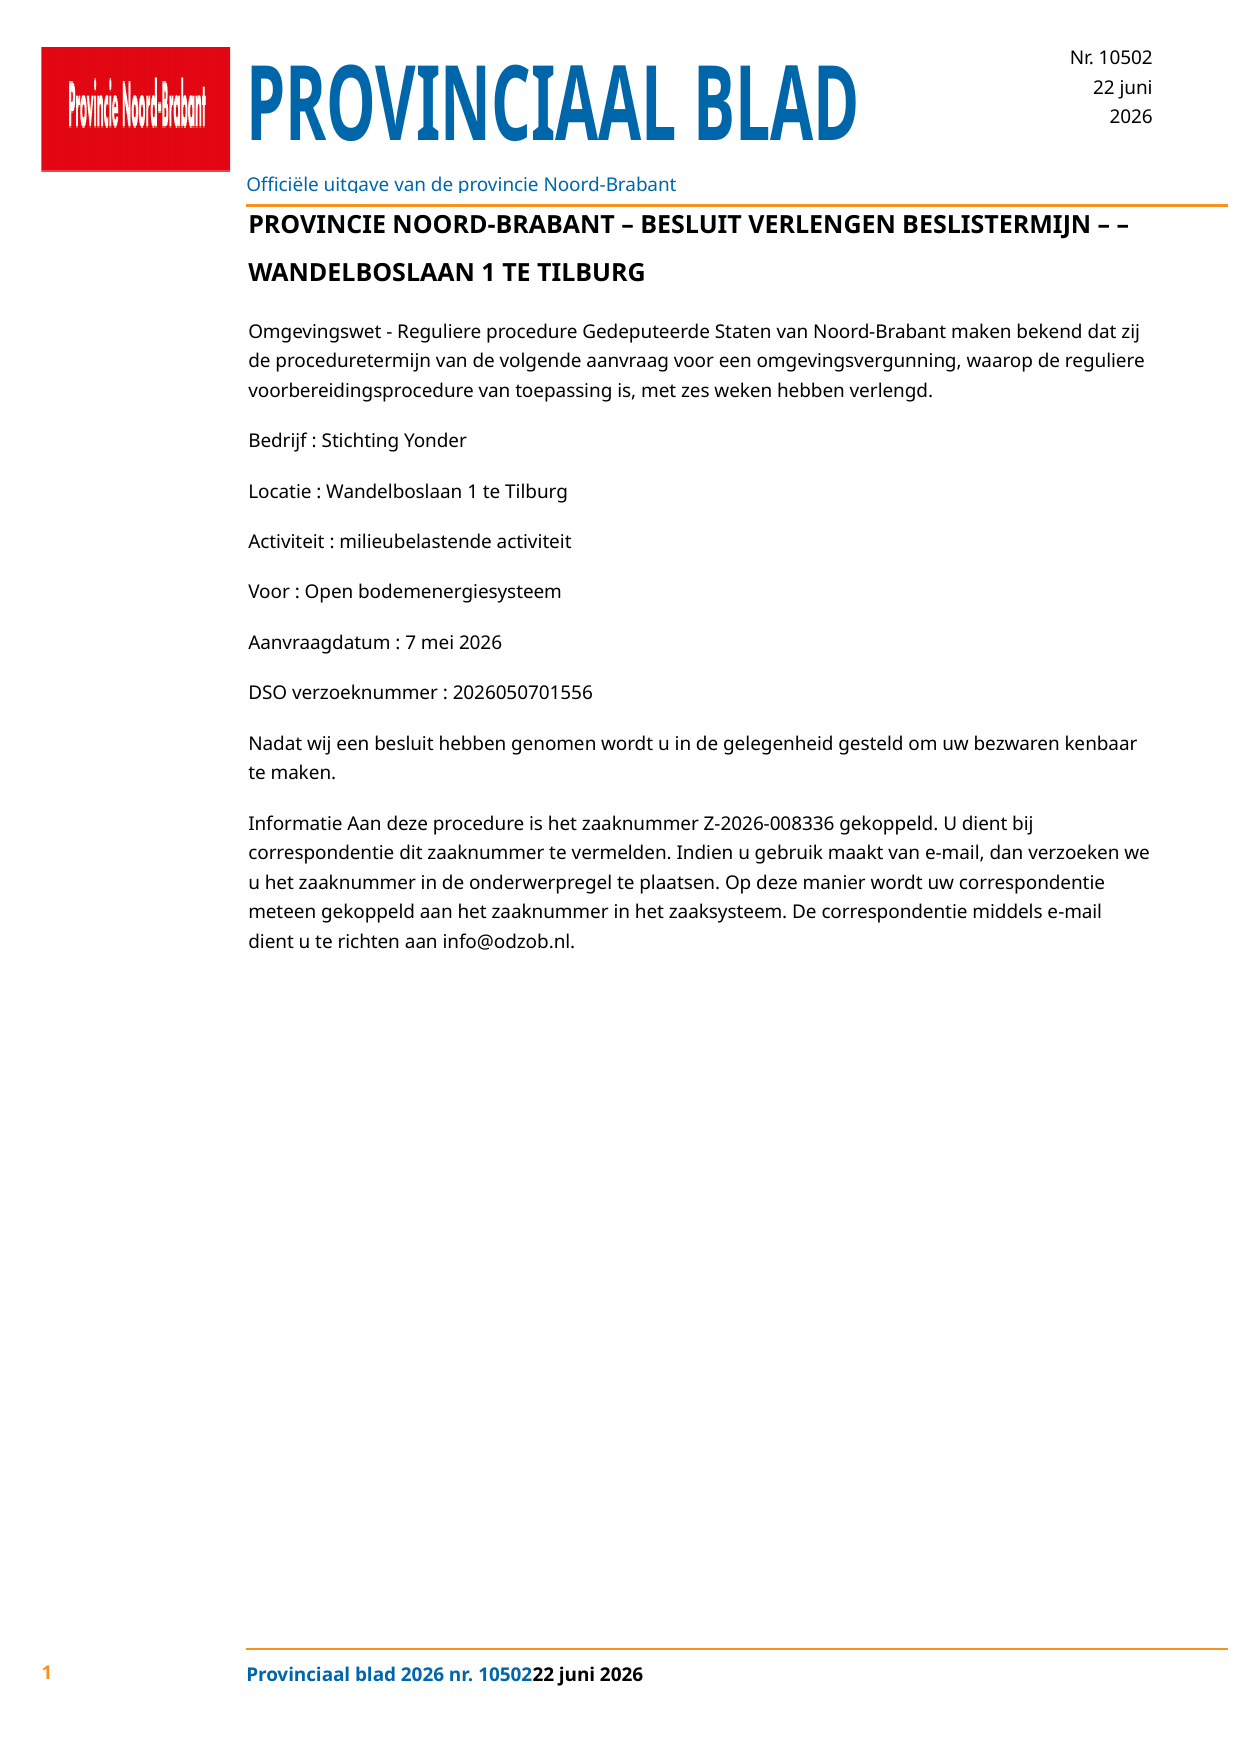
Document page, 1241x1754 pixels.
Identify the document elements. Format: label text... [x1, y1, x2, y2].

text PROVINCIE NOORD-BRABANT – BESLUIT VERLENGEN BESLISTERMIJN – – WANDELBOSLAAN 1 TE TILBURG [248, 207, 1152, 288]
text Voor : Open bodemenergiesysteem [248, 579, 1152, 604]
text Activiteit : milieubelastende activiteit [248, 528, 1152, 554]
text Omgevingswet - Reguliere procedure Gedeputeerde Staten van Noord-Brabant maken bekend dat zij de proceduretermijn van de volgende aanvraag voor een omgevingsvergunning, waarop de reguliere voorbereidingsprocedure van toepassing is, met zes weken hebben verlengd. [248, 318, 1152, 403]
text Bedrijf : Stichting Yonder [248, 427, 1152, 453]
text Aanvraagdatum : 7 mei 2026 [248, 629, 1152, 655]
picture [41, 47, 231, 172]
text Nadat wij een besluit hebben genomen wordt u in de gelegenheid gesteld om uw bezwaren kenbaar te maken. [248, 730, 1152, 785]
text DSO verzoeknummer : 2026050701556 [248, 679, 1152, 705]
text Informatie Aan deze procedure is het zaaknummer Z-2026-008336 gekoppeld. U dient bij correspondentie dit zaaknummer te vermelden. Indien u gebruik maakt van e-mail, dan verzoeken we u het zaaknummer in de onderwerpregel te plaatsen. Op deze manier wordt uw correspondentie meteen gekoppeld aan het zaaknummer in het zaaksysteem. De correspondentie middels e-mail dient u te richten aan info@odzob.nl. [248, 810, 1152, 954]
text Locatie : Wandelboslaan 1 te Tilburg [248, 478, 1152, 504]
